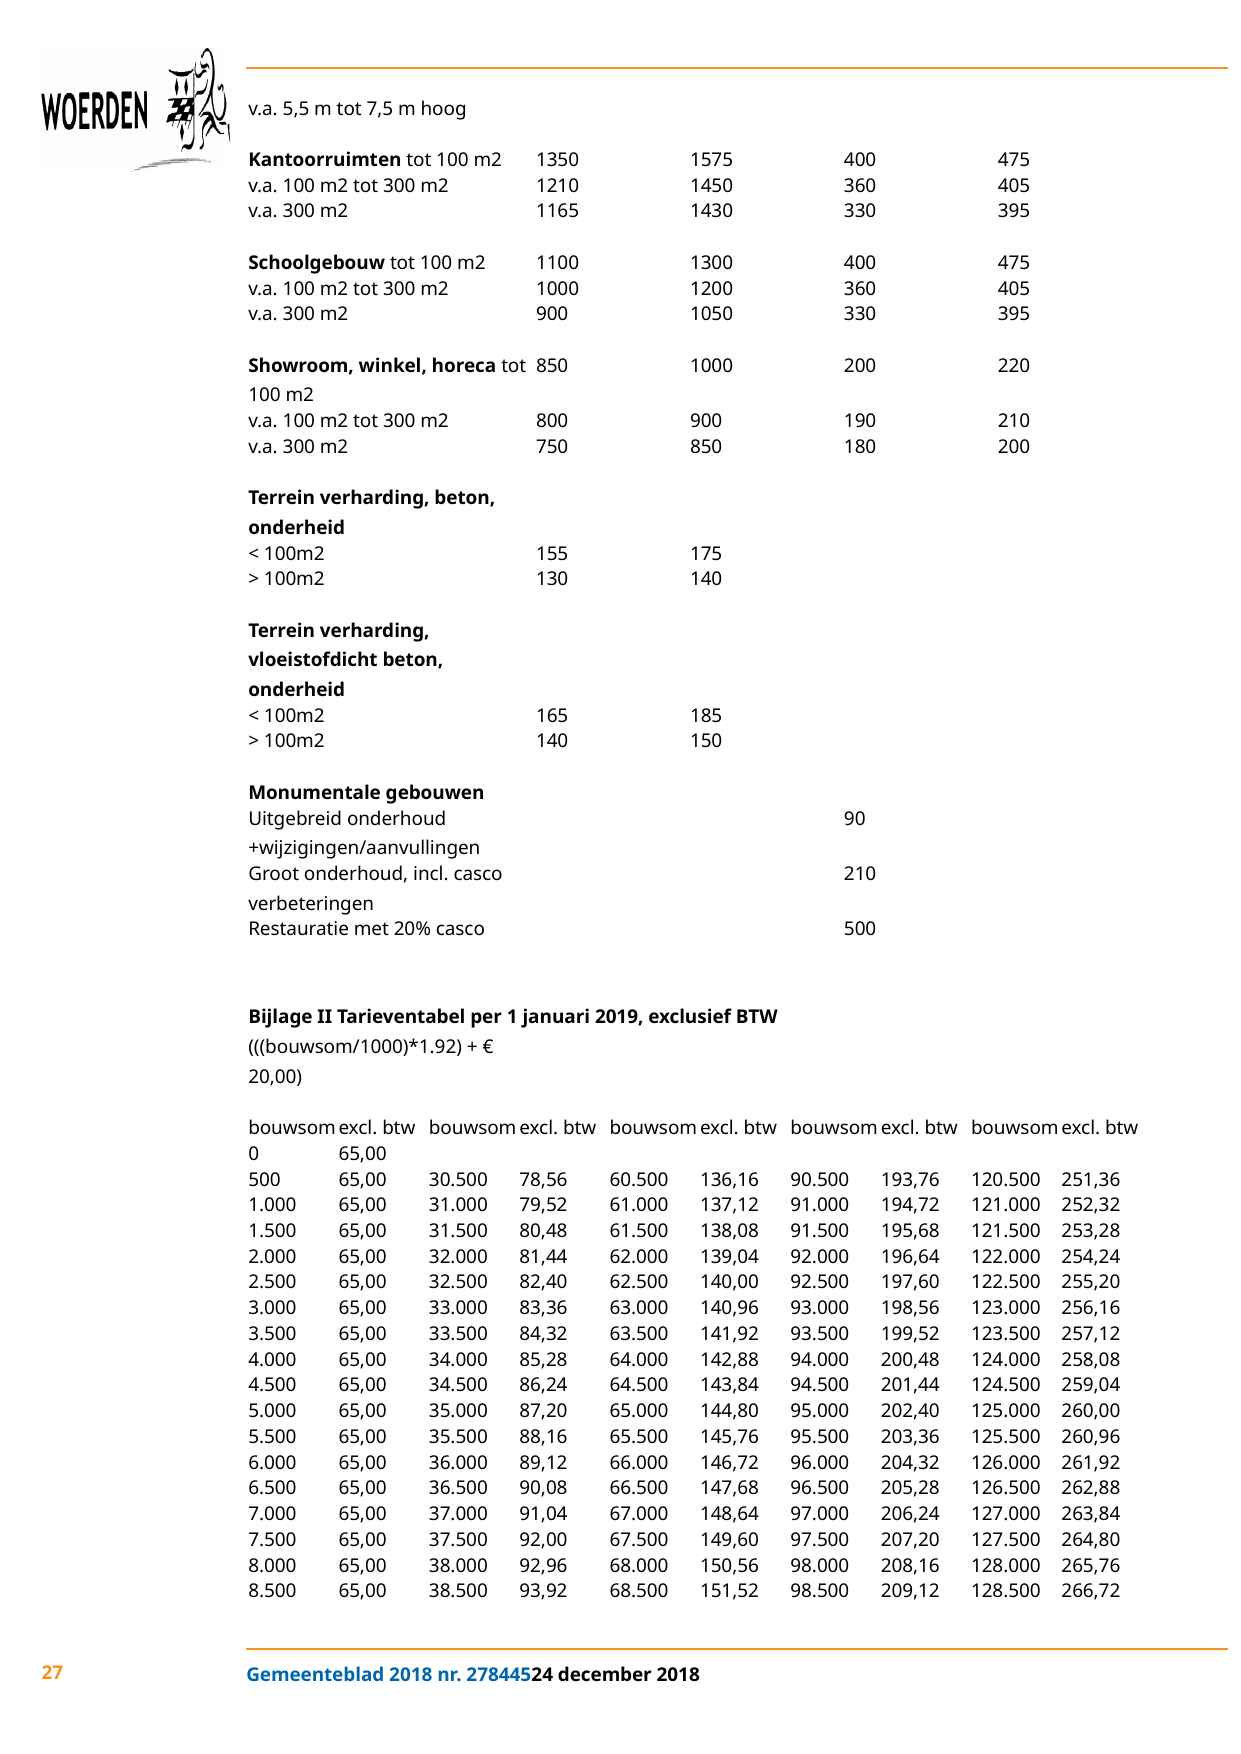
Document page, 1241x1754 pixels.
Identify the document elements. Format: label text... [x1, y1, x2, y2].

table_cell bouwsom [609, 1114, 700, 1140]
table_cell 150,56 [700, 1552, 790, 1577]
table_cell 197,60 [881, 1269, 971, 1294]
table_cell 65,00 [338, 1398, 429, 1423]
table_cell 900 [536, 301, 690, 326]
table_cell 30.500 [429, 1166, 519, 1192]
table_cell Kantoorruimten tot 100 m2 [248, 146, 536, 172]
table_cell 196,64 [881, 1243, 971, 1269]
table_cell 38.500 [429, 1578, 519, 1603]
table_cell 850 [536, 352, 690, 407]
table_cell [844, 121, 998, 146]
table_cell 95.000 [790, 1398, 881, 1423]
table_cell 265,76 [1061, 1552, 1152, 1577]
table_cell 5.000 [248, 1398, 338, 1423]
table_cell [690, 459, 844, 484]
table_cell [998, 860, 1152, 916]
table_cell 89,12 [519, 1449, 609, 1474]
table_cell 78,56 [519, 1166, 609, 1192]
table_cell 37.000 [429, 1500, 519, 1526]
table_cell 65.000 [609, 1398, 700, 1423]
table_cell 79,52 [519, 1192, 609, 1217]
table_cell 65,00 [338, 1140, 429, 1166]
table_cell [690, 326, 844, 352]
table_cell 130 [536, 566, 690, 591]
table_cell 65.500 [609, 1423, 700, 1449]
table_cell 202,40 [881, 1398, 971, 1423]
table_cell 6.000 [248, 1449, 338, 1474]
table_cell 200 [844, 352, 998, 407]
table_cell 34.500 [429, 1372, 519, 1397]
table_cell 330 [844, 198, 998, 223]
table_cell 36.000 [429, 1449, 519, 1474]
table_cell 141,92 [700, 1320, 790, 1346]
table_cell [536, 121, 690, 146]
table_header [519, 1033, 609, 1089]
table_cell Restauratie met 20% casco [248, 916, 536, 941]
table_cell [248, 121, 536, 146]
table_cell 4.000 [248, 1346, 338, 1372]
table_cell [429, 1089, 519, 1114]
table_cell [690, 860, 844, 916]
table_cell [690, 224, 844, 249]
table_cell 330 [844, 301, 998, 326]
table_cell [844, 591, 998, 617]
table_cell [536, 916, 690, 941]
table_cell 126.500 [971, 1475, 1061, 1500]
table_cell 143,84 [700, 1372, 790, 1397]
table_cell 146,72 [700, 1449, 790, 1474]
table_header [1061, 1033, 1152, 1089]
table_cell < 100m2 [248, 702, 536, 728]
table_cell [248, 754, 536, 779]
table_cell [998, 754, 1152, 779]
table_cell [690, 754, 844, 779]
table_cell 65,00 [338, 1217, 429, 1243]
table_cell 1000 [536, 275, 690, 301]
table_cell 137,12 [700, 1192, 790, 1217]
table_cell Monumentale gebouwen [248, 779, 536, 805]
table_cell 97.000 [790, 1500, 881, 1526]
table_cell [690, 617, 844, 702]
table_cell 124.500 [971, 1372, 1061, 1397]
table_cell 128.500 [971, 1578, 1061, 1603]
table_cell [998, 779, 1152, 805]
table_cell [700, 1089, 790, 1114]
table_cell 88,16 [519, 1423, 609, 1449]
table_cell 149,60 [700, 1526, 790, 1552]
table_cell [844, 326, 998, 352]
table_cell 64.000 [609, 1346, 700, 1372]
table_cell [536, 779, 690, 805]
table_cell 259,04 [1061, 1372, 1152, 1397]
table_cell 65,00 [338, 1166, 429, 1192]
table_cell v.a. 100 m2 tot 300 m2 [248, 408, 536, 433]
table_cell 62.000 [609, 1243, 700, 1269]
table_cell [690, 95, 844, 121]
table_cell 93.500 [790, 1320, 881, 1346]
table_cell 258,08 [1061, 1346, 1152, 1372]
table_cell 36.500 [429, 1475, 519, 1500]
table_cell [519, 1140, 609, 1166]
table_cell 67.000 [609, 1500, 700, 1526]
table_cell 92.000 [790, 1243, 881, 1269]
table_cell [519, 1089, 609, 1114]
table_cell 66.500 [609, 1475, 700, 1500]
table_cell 34.000 [429, 1346, 519, 1372]
table_cell v.a. 100 m2 tot 300 m2 [248, 275, 536, 301]
table_header [700, 1033, 790, 1089]
table_cell 33.500 [429, 1320, 519, 1346]
table_cell [844, 459, 998, 484]
table_cell 65,00 [338, 1320, 429, 1346]
table_cell > 100m2 [248, 728, 536, 753]
table_cell 92,00 [519, 1526, 609, 1552]
table_cell 1.000 [248, 1192, 338, 1217]
table_cell 96.000 [790, 1449, 881, 1474]
table_cell [998, 540, 1152, 566]
table_cell 400 [844, 146, 998, 172]
table_cell 127.500 [971, 1526, 1061, 1552]
table_cell 7.000 [248, 1500, 338, 1526]
table_cell [998, 617, 1152, 702]
table_cell 7.500 [248, 1526, 338, 1552]
table_cell 900 [690, 408, 844, 433]
table_cell 251,36 [1061, 1166, 1152, 1192]
table_cell 1200 [690, 275, 844, 301]
table_cell 850 [690, 433, 844, 459]
table_cell Showroom, winkel, horeca tot 100 m2 [248, 352, 536, 407]
table_cell bouwsom [248, 1114, 338, 1140]
table_cell 261,92 [1061, 1449, 1152, 1474]
table_cell 95.500 [790, 1423, 881, 1449]
table_cell [536, 485, 690, 540]
table_cell 405 [998, 172, 1152, 198]
table_cell 175 [690, 540, 844, 566]
table_cell 139,04 [700, 1243, 790, 1269]
table_cell 4.500 [248, 1372, 338, 1397]
table_cell 151,52 [700, 1578, 790, 1603]
table_cell 123.000 [971, 1295, 1061, 1320]
table_cell 252,32 [1061, 1192, 1152, 1217]
table_cell 185 [690, 702, 844, 728]
table_cell 31.000 [429, 1192, 519, 1217]
table_cell < 100m2 [248, 540, 536, 566]
table_cell [881, 1140, 971, 1166]
table_cell bouwsom [429, 1114, 519, 1140]
table_cell 65,00 [338, 1295, 429, 1320]
table_cell excl. btw [338, 1114, 429, 1140]
table_cell 1575 [690, 146, 844, 172]
table_cell 92,96 [519, 1552, 609, 1577]
table_cell > 100m2 [248, 566, 536, 591]
table_cell 60.500 [609, 1166, 700, 1192]
table_cell 500 [844, 916, 998, 941]
text Bijlage II Tarieventabel per 1 januari 2019, exclusief BTW [248, 1004, 1152, 1029]
table_cell 65,00 [338, 1526, 429, 1552]
table_cell [998, 702, 1152, 728]
table_cell [844, 224, 998, 249]
table_cell [998, 224, 1152, 249]
table_cell 98.500 [790, 1578, 881, 1603]
table_cell 263,84 [1061, 1500, 1152, 1526]
table_cell 165 [536, 702, 690, 728]
table_cell Uitgebreid onderhoud +wijzigingen/aanvullingen [248, 805, 536, 860]
table_cell 205,28 [881, 1475, 971, 1500]
table_cell 1165 [536, 198, 690, 223]
table_cell excl. btw [881, 1114, 971, 1140]
table_cell [609, 1140, 700, 1166]
table_cell 6.500 [248, 1475, 338, 1500]
table_cell 200,48 [881, 1346, 971, 1372]
table_cell 61.000 [609, 1192, 700, 1217]
table_cell 2.500 [248, 1269, 338, 1294]
table_cell 125.500 [971, 1423, 1061, 1449]
table_cell 2.000 [248, 1243, 338, 1269]
table_cell 140 [536, 728, 690, 753]
table_cell 3.000 [248, 1295, 338, 1320]
table_cell 260,96 [1061, 1423, 1152, 1449]
table_cell [790, 1140, 881, 1166]
table_cell Groot onderhoud, incl. casco verbeteringen [248, 860, 536, 916]
table_cell 98.000 [790, 1552, 881, 1577]
table_cell [998, 916, 1152, 941]
table_cell 93.000 [790, 1295, 881, 1320]
table_cell 35.500 [429, 1423, 519, 1449]
table_cell 62.500 [609, 1269, 700, 1294]
table_cell 155 [536, 540, 690, 566]
table_cell 150 [690, 728, 844, 753]
table_cell 84,32 [519, 1320, 609, 1346]
table_cell 61.500 [609, 1217, 700, 1243]
table_cell [248, 459, 536, 484]
table_cell 96.500 [790, 1475, 881, 1500]
table_cell 90,08 [519, 1475, 609, 1500]
table_cell 209,12 [881, 1578, 971, 1603]
table_cell 81,44 [519, 1243, 609, 1269]
table_cell [998, 459, 1152, 484]
table_cell 63.500 [609, 1320, 700, 1346]
table_cell 140 [690, 566, 844, 591]
table_cell 85,28 [519, 1346, 609, 1372]
table_cell 199,52 [881, 1320, 971, 1346]
table_cell [844, 95, 998, 121]
table_cell 32.500 [429, 1269, 519, 1294]
table_cell [844, 566, 998, 591]
table_header (((bouwsom/1000)*1.92) + € 20,00) [248, 1033, 519, 1089]
table_header [881, 1033, 971, 1089]
table_cell [844, 754, 998, 779]
table_cell [690, 779, 844, 805]
table_cell excl. btw [1061, 1114, 1152, 1140]
table_cell 262,88 [1061, 1475, 1152, 1500]
table_cell 220 [998, 352, 1152, 407]
table_cell [1061, 1140, 1152, 1166]
table_cell 90.500 [790, 1166, 881, 1192]
table_cell [998, 591, 1152, 617]
table_cell 254,24 [1061, 1243, 1152, 1269]
table_cell 93,92 [519, 1578, 609, 1603]
table_cell 37.500 [429, 1526, 519, 1552]
table_cell bouwsom [790, 1114, 881, 1140]
table_cell [844, 728, 998, 753]
table_header [971, 1033, 1061, 1089]
table_cell [536, 326, 690, 352]
table_cell [248, 326, 536, 352]
table_cell 68.000 [609, 1552, 700, 1577]
table_cell 1210 [536, 172, 690, 198]
table_cell 82,40 [519, 1269, 609, 1294]
table_cell [536, 805, 690, 860]
table_cell 63.000 [609, 1295, 700, 1320]
table_cell 66.000 [609, 1449, 700, 1474]
table_cell 1350 [536, 146, 690, 172]
table_cell 35.000 [429, 1398, 519, 1423]
table_cell 1430 [690, 198, 844, 223]
table_cell 500 [248, 1166, 338, 1192]
table_cell 65,00 [338, 1372, 429, 1397]
table_cell 80,48 [519, 1217, 609, 1243]
table_cell 83,36 [519, 1295, 609, 1320]
table_cell 65,00 [338, 1192, 429, 1217]
table_cell 140,96 [700, 1295, 790, 1320]
table_cell [536, 754, 690, 779]
table_cell [971, 1140, 1061, 1166]
table_cell 122.500 [971, 1269, 1061, 1294]
table_cell 405 [998, 275, 1152, 301]
table_cell 65,00 [338, 1269, 429, 1294]
table_cell 65,00 [338, 1500, 429, 1526]
table_cell 65,00 [338, 1475, 429, 1500]
table_cell 360 [844, 275, 998, 301]
table_header [609, 1033, 700, 1089]
table_cell 255,20 [1061, 1269, 1152, 1294]
table_cell 208,16 [881, 1552, 971, 1577]
table_cell 92.500 [790, 1269, 881, 1294]
table_cell 140,00 [700, 1269, 790, 1294]
table_cell 65,00 [338, 1578, 429, 1603]
table_cell [536, 224, 690, 249]
table_cell 1450 [690, 172, 844, 198]
table_cell 203,36 [881, 1423, 971, 1449]
table_cell 360 [844, 172, 998, 198]
table_cell 207,20 [881, 1526, 971, 1552]
table_cell [700, 1140, 790, 1166]
table_cell Schoolgebouw tot 100 m2 [248, 249, 536, 275]
table_cell [998, 95, 1152, 121]
table_cell 395 [998, 301, 1152, 326]
table_cell 65,00 [338, 1423, 429, 1449]
table_cell 127.000 [971, 1500, 1061, 1526]
table_cell [248, 591, 536, 617]
table_cell [844, 617, 998, 702]
table_header [790, 1033, 881, 1089]
table_cell [998, 326, 1152, 352]
table_cell [690, 485, 844, 540]
table_cell 260,00 [1061, 1398, 1152, 1423]
table_cell 65,00 [338, 1346, 429, 1372]
table_cell [1061, 1089, 1152, 1114]
table_cell 120.500 [971, 1166, 1061, 1192]
table_cell 195,68 [881, 1217, 971, 1243]
table_cell [429, 1140, 519, 1166]
table_cell [790, 1089, 881, 1114]
table_cell 90 [844, 805, 998, 860]
table_cell 87,20 [519, 1398, 609, 1423]
table_cell 122.000 [971, 1243, 1061, 1269]
table_cell 38.000 [429, 1552, 519, 1577]
table_cell 750 [536, 433, 690, 459]
table_cell [844, 702, 998, 728]
table_cell 91,04 [519, 1500, 609, 1526]
table_cell [998, 805, 1152, 860]
table_cell 145,76 [700, 1423, 790, 1449]
table_cell [338, 1089, 429, 1114]
table_cell [536, 459, 690, 484]
table_cell v.a. 100 m2 tot 300 m2 [248, 172, 536, 198]
table_cell bouwsom [971, 1114, 1061, 1140]
table_cell [998, 566, 1152, 591]
table_cell [248, 224, 536, 249]
table_cell 121.500 [971, 1217, 1061, 1243]
table_cell 266,72 [1061, 1578, 1152, 1603]
table_cell 204,32 [881, 1449, 971, 1474]
table_cell 264,80 [1061, 1526, 1152, 1552]
table_cell 257,12 [1061, 1320, 1152, 1346]
table_cell v.a. 5,5 m tot 7,5 m hoog [248, 95, 536, 121]
table_cell 395 [998, 198, 1152, 223]
table_cell [971, 1089, 1061, 1114]
table_cell 800 [536, 408, 690, 433]
table_cell 200 [998, 433, 1152, 459]
table_cell 1300 [690, 249, 844, 275]
table_cell 91.000 [790, 1192, 881, 1217]
table_cell 180 [844, 433, 998, 459]
table_cell [998, 121, 1152, 146]
table_cell 0 [248, 1140, 338, 1166]
table_cell 190 [844, 408, 998, 433]
table_cell 121.000 [971, 1192, 1061, 1217]
table_cell 68.500 [609, 1578, 700, 1603]
table_cell 124.000 [971, 1346, 1061, 1372]
table_cell v.a. 300 m2 [248, 198, 536, 223]
table_cell 94.000 [790, 1346, 881, 1372]
table_cell 65,00 [338, 1552, 429, 1577]
table_cell 198,56 [881, 1295, 971, 1320]
table_cell 194,72 [881, 1192, 971, 1217]
picture [41, 47, 231, 172]
table_cell 475 [998, 249, 1152, 275]
table_cell [609, 1089, 700, 1114]
table_cell [881, 1089, 971, 1114]
table_cell 193,76 [881, 1166, 971, 1192]
table_cell 91.500 [790, 1217, 881, 1243]
table_cell 210 [998, 408, 1152, 433]
table_cell Terrein verharding, beton, onderheid [248, 485, 536, 540]
table_cell [536, 617, 690, 702]
table_cell 144,80 [700, 1398, 790, 1423]
table_cell 125.000 [971, 1398, 1061, 1423]
table_cell [844, 779, 998, 805]
table_cell [998, 728, 1152, 753]
table_cell 142,88 [700, 1346, 790, 1372]
table_cell 97.500 [790, 1526, 881, 1552]
table_cell excl. btw [519, 1114, 609, 1140]
table_cell 1100 [536, 249, 690, 275]
table_cell 148,64 [700, 1500, 790, 1526]
table_cell 64.500 [609, 1372, 700, 1397]
table_cell 475 [998, 146, 1152, 172]
table_cell 8.000 [248, 1552, 338, 1577]
table_cell [844, 540, 998, 566]
table_cell 31.500 [429, 1217, 519, 1243]
table_cell 86,24 [519, 1372, 609, 1397]
table_cell 147,68 [700, 1475, 790, 1500]
table_cell [690, 805, 844, 860]
table_cell 210 [844, 860, 998, 916]
table_cell 65,00 [338, 1243, 429, 1269]
table_cell 136,16 [700, 1166, 790, 1192]
table_cell 138,08 [700, 1217, 790, 1243]
table_cell v.a. 300 m2 [248, 301, 536, 326]
table_cell 123.500 [971, 1320, 1061, 1346]
table_cell 94.500 [790, 1372, 881, 1397]
table_cell [248, 1089, 338, 1114]
table_cell [844, 485, 998, 540]
table_cell 67.500 [609, 1526, 700, 1552]
table_cell [690, 916, 844, 941]
table_cell 1.500 [248, 1217, 338, 1243]
table_cell [690, 121, 844, 146]
table_cell 253,28 [1061, 1217, 1152, 1243]
table_cell 400 [844, 249, 998, 275]
table_cell 128.000 [971, 1552, 1061, 1577]
table_cell [536, 591, 690, 617]
table_cell 33.000 [429, 1295, 519, 1320]
table_cell excl. btw [700, 1114, 790, 1140]
table_cell 1050 [690, 301, 844, 326]
table_cell 8.500 [248, 1578, 338, 1603]
table_cell [690, 591, 844, 617]
table_cell 126.000 [971, 1449, 1061, 1474]
table_cell 3.500 [248, 1320, 338, 1346]
table_cell 256,16 [1061, 1295, 1152, 1320]
table_cell 65,00 [338, 1449, 429, 1474]
table_cell 201,44 [881, 1372, 971, 1397]
table_cell [998, 485, 1152, 540]
table_cell [536, 860, 690, 916]
table_cell v.a. 300 m2 [248, 433, 536, 459]
table_cell 32.000 [429, 1243, 519, 1269]
table_cell 206,24 [881, 1500, 971, 1526]
table_cell [536, 95, 690, 121]
table_cell 1000 [690, 352, 844, 407]
table_cell Terrein verharding, vloeistofdicht beton, onderheid [248, 617, 536, 702]
table_cell 5.500 [248, 1423, 338, 1449]
